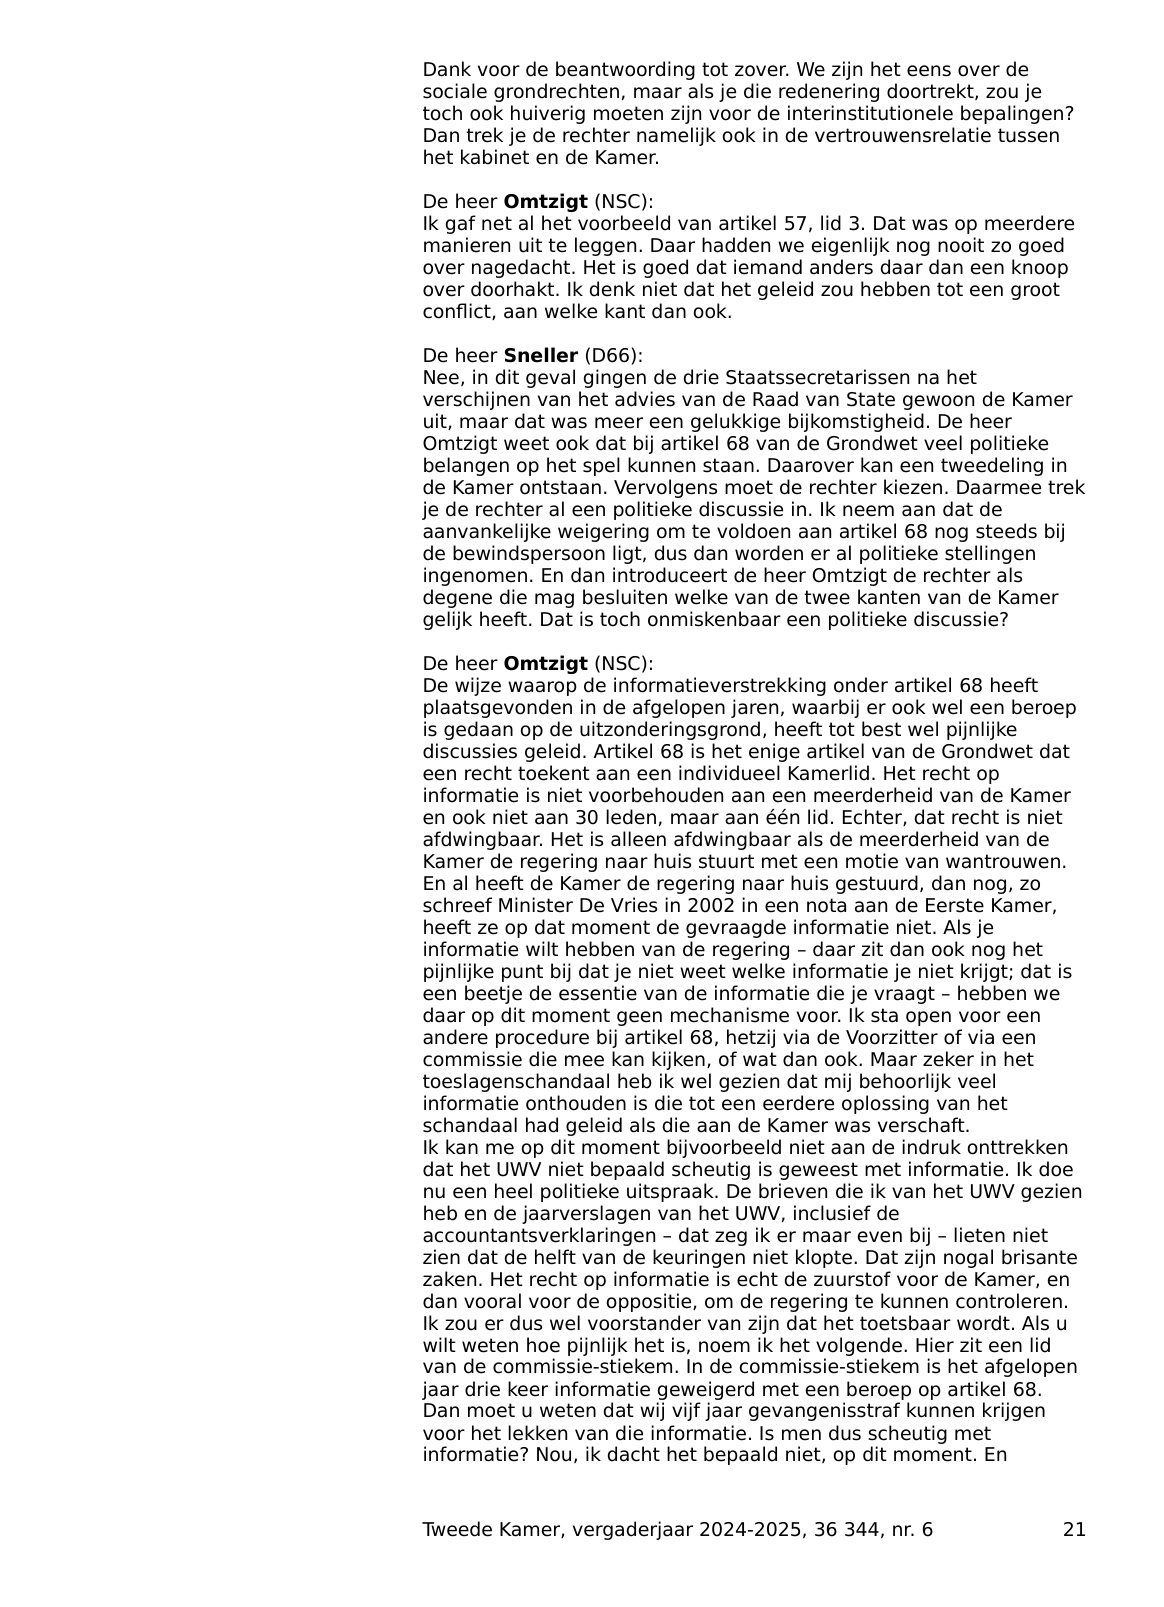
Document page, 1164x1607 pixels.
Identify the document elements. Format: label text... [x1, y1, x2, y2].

text Ik gaf net al het voorbeeld van artikel 57, lid 3. Dat was op meerdere manieren uit te leggen. Daar hadden we eigenlijk nog nooit zo goed over nagedacht. Het is goed dat iemand anders daar dan een knoop over doorhakt. Ik denk niet dat het geleid zou hebben tot een groot conflict, aan welke kant dan ook. [422, 213, 1087, 323]
text De wijze waarop de informatieverstrekking onder artikel 68 heeft plaatsgevonden in de afgelopen jaren, waarbij er ook wel een beroep is gedaan op de uitzonderingsgrond, heeft tot best wel pijnlijke discussies geleid. Artikel 68 is het enige artikel van de Grondwet dat een recht toekent aan een individueel Kamerlid. Het recht op informatie is niet voorbehouden aan een meerderheid van de Kamer en ook niet aan 30 leden, maar aan één lid. Echter, dat recht is niet afdwingbaar. Het is alleen afdwingbaar als de meerderheid van de Kamer de regering naar huis stuurt met een motie van wantrouwen. En al heeft de Kamer de regering naar huis gestuurd, dan nog, zo schreef Minister De Vries in 2002 in een nota aan de Eerste Kamer, heeft ze op dat moment de gevraagde informatie niet. Als je informatie wilt hebben van de regering – daar zit dan ook nog het pijnlijke punt bij dat je niet weet welke informatie je niet krijgt; dat is een beetje de essentie van de informatie die je vraagt – hebben we daar op dit moment geen mechanisme voor. Ik sta open voor een andere procedure bij artikel 68, hetzij via de Voorzitter of via een commissie die mee kan kijken, of wat dan ook. Maar zeker in het toeslagenschandaal heb ik wel gezien dat mij behoorlijk veel informatie onthouden is die tot een eerdere oplossing van het schandaal had geleid als die aan de Kamer was verschaft. [422, 675, 1087, 1137]
text Ik kan me op dit moment bijvoorbeeld niet aan de indruk onttrekken dat het UWV niet bepaald scheutig is geweest met informatie. Ik doe nu een heel politieke uitspraak. De brieven die ik van het UWV gezien heb en de jaarverslagen van het UWV, inclusief de accountantsverklaringen – dat zeg ik er maar even bij – lieten niet zien dat de helft van de keuringen niet klopte. Dat zijn nogal brisante zaken. Het recht op informatie is echt de zuurstof voor de Kamer, en dan vooral voor de oppositie, om de regering te kunnen controleren. Ik zou er dus wel voorstander van zijn dat het toetsbaar wordt. Als u wilt weten hoe pijnlijk het is, noem ik het volgende. Hier zit een lid van de commissie-stiekem. In de commissie-stiekem is het afgelopen jaar drie keer informatie geweigerd met een beroep op artikel 68. Dan moet u weten dat wij vijf jaar gevangenisstraf kunnen krijgen voor het lekken van die informatie. Is men dus scheutig met informatie? Nou, ik dacht het bepaald niet, op dit moment. En [422, 1137, 1087, 1466]
text Nee, in dit geval gingen de drie Staatssecretarissen na het verschijnen van het advies van de Raad van State gewoon de Kamer uit, maar dat was meer een gelukkige bijkomstigheid. De heer Omtzigt weet ook dat bij artikel 68 van de Grondwet veel politieke belangen op het spel kunnen staan. Daarover kan een tweedeling in de Kamer ontstaan. Vervolgens moet de rechter kiezen. Daarmee trek je de rechter al een politieke discussie in. Ik neem aan dat de aanvankelijke weigering om te voldoen aan artikel 68 nog steeds bij de bewindspersoon ligt, dus dan worden er al politieke stellingen ingenomen. En dan introduceert de heer Omtzigt de rechter als degene die mag besluiten welke van de twee kanten van de Kamer gelijk heeft. Dat is toch onmiskenbaar een politieke discussie? [422, 367, 1087, 631]
text Dank voor de beantwoording tot zover. We zijn het eens over de sociale grondrechten, maar als je die redenering doortrekt, zou je toch ook huiverig moeten zijn voor de interinstitutionele bepalingen? Dan trek je de rechter namelijk ook in de vertrouwensrelatie tussen het kabinet en de Kamer. [422, 59, 1087, 169]
text De heer Omtzigt (NSC): [422, 191, 1087, 213]
text De heer Sneller (D66): [422, 345, 1087, 367]
text De heer Omtzigt (NSC): [422, 653, 1087, 675]
